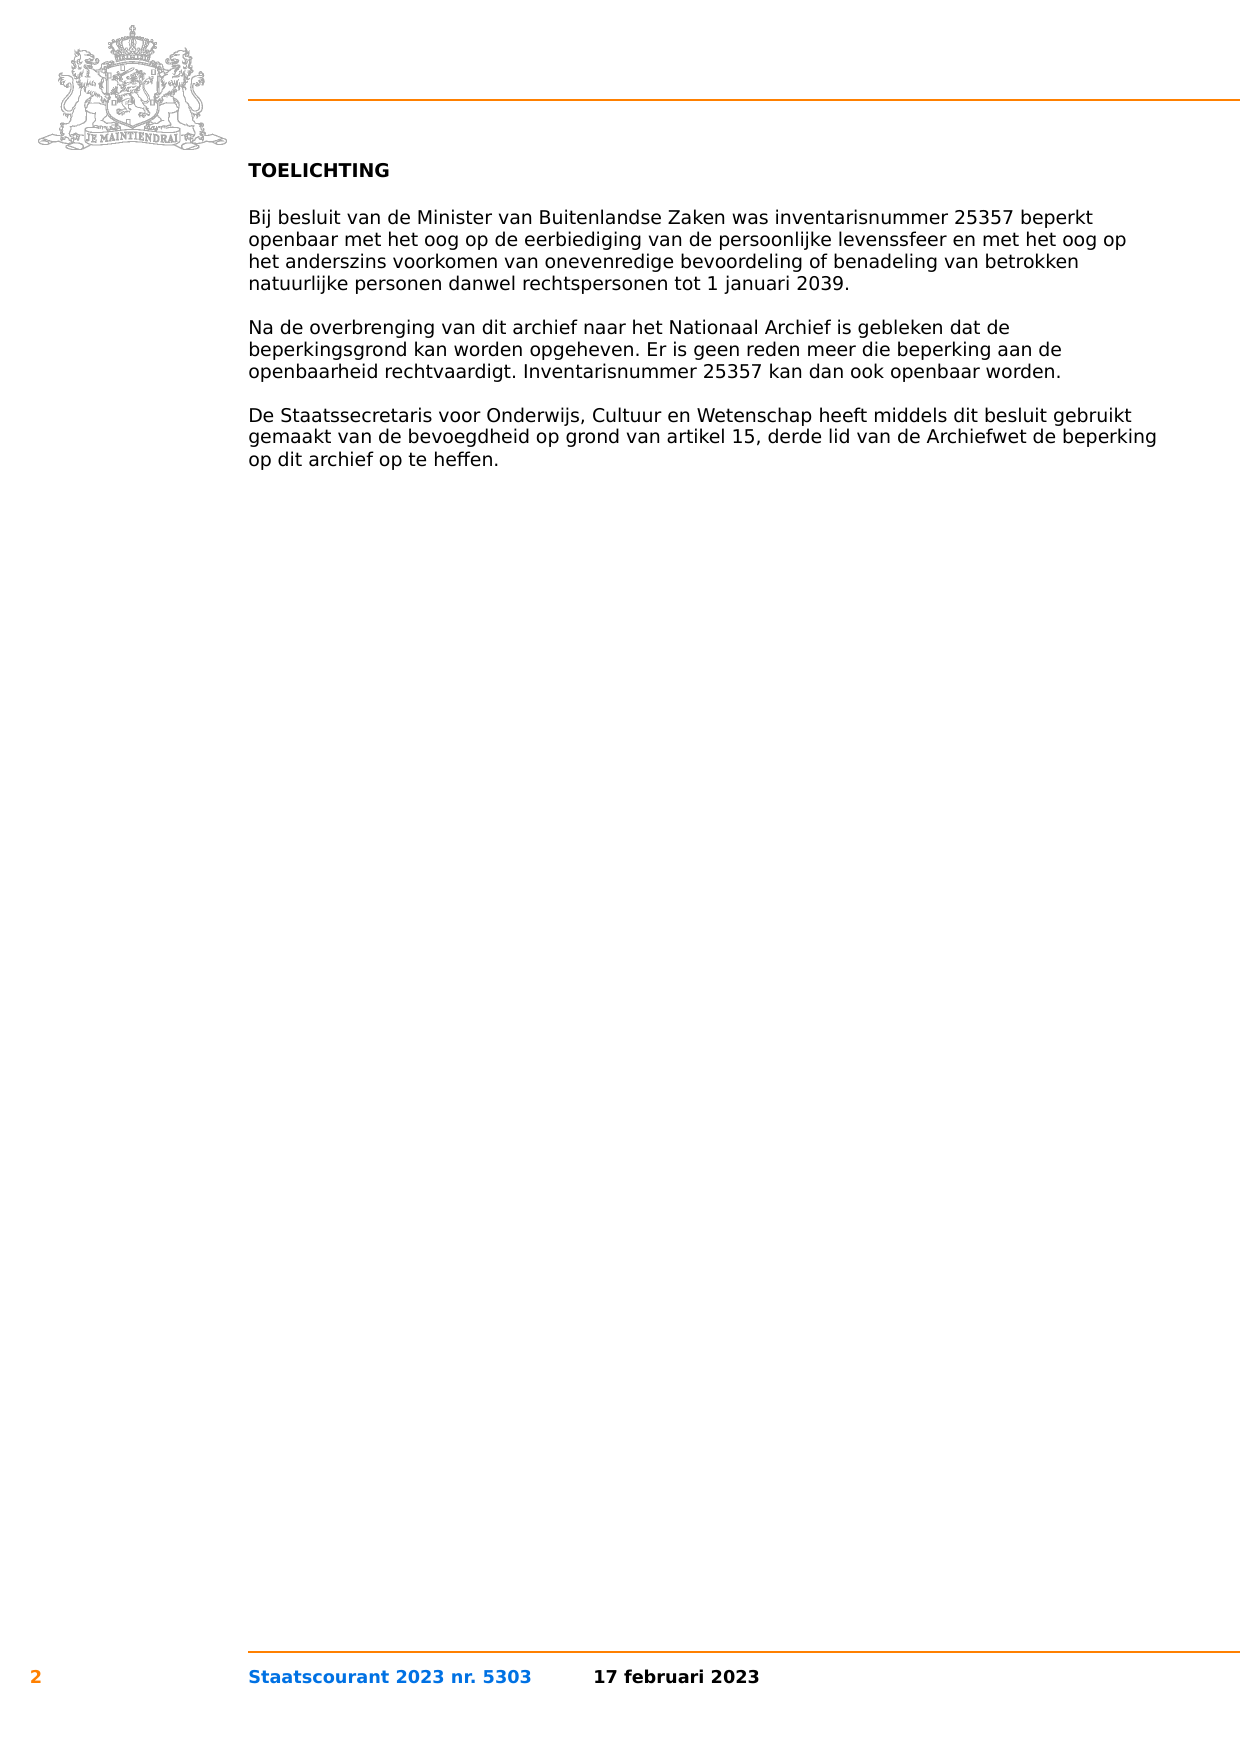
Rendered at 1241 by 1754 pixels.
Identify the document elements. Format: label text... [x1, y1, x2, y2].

picture [38, 25, 227, 150]
text Bij besluit van de Minister van Buitenlandse Zaken was inventarisnummer 25357 beperkt openbaar met het oog op de eerbiediging van de persoonlijke levenssfeer en met het oog op het anderszins voorkomen van onevenredige bevoordeling of benadeling van betrokken natuurlijke personen danwel rechtspersonen tot 1 januari 2039. [248, 207, 1163, 295]
text Na de overbrenging van dit archief naar het Nationaal Archief is gebleken dat de beperkingsgrond kan worden opgeheven. Er is geen reden meer die beperking aan de openbaarheid rechtvaardigt. Inventarisnummer 25357 kan dan ook openbaar worden. [248, 317, 1163, 383]
text De Staatssecretaris voor Onderwijs, Cultuur en Wetenschap heeft middels dit besluit gebruikt gemaakt van de bevoegdheid op grond van artikel 15, derde lid van de Archiefwet de beperking op dit archief op te heffen. [248, 404, 1163, 470]
subtitle TOELICHTING [248, 160, 1163, 182]
